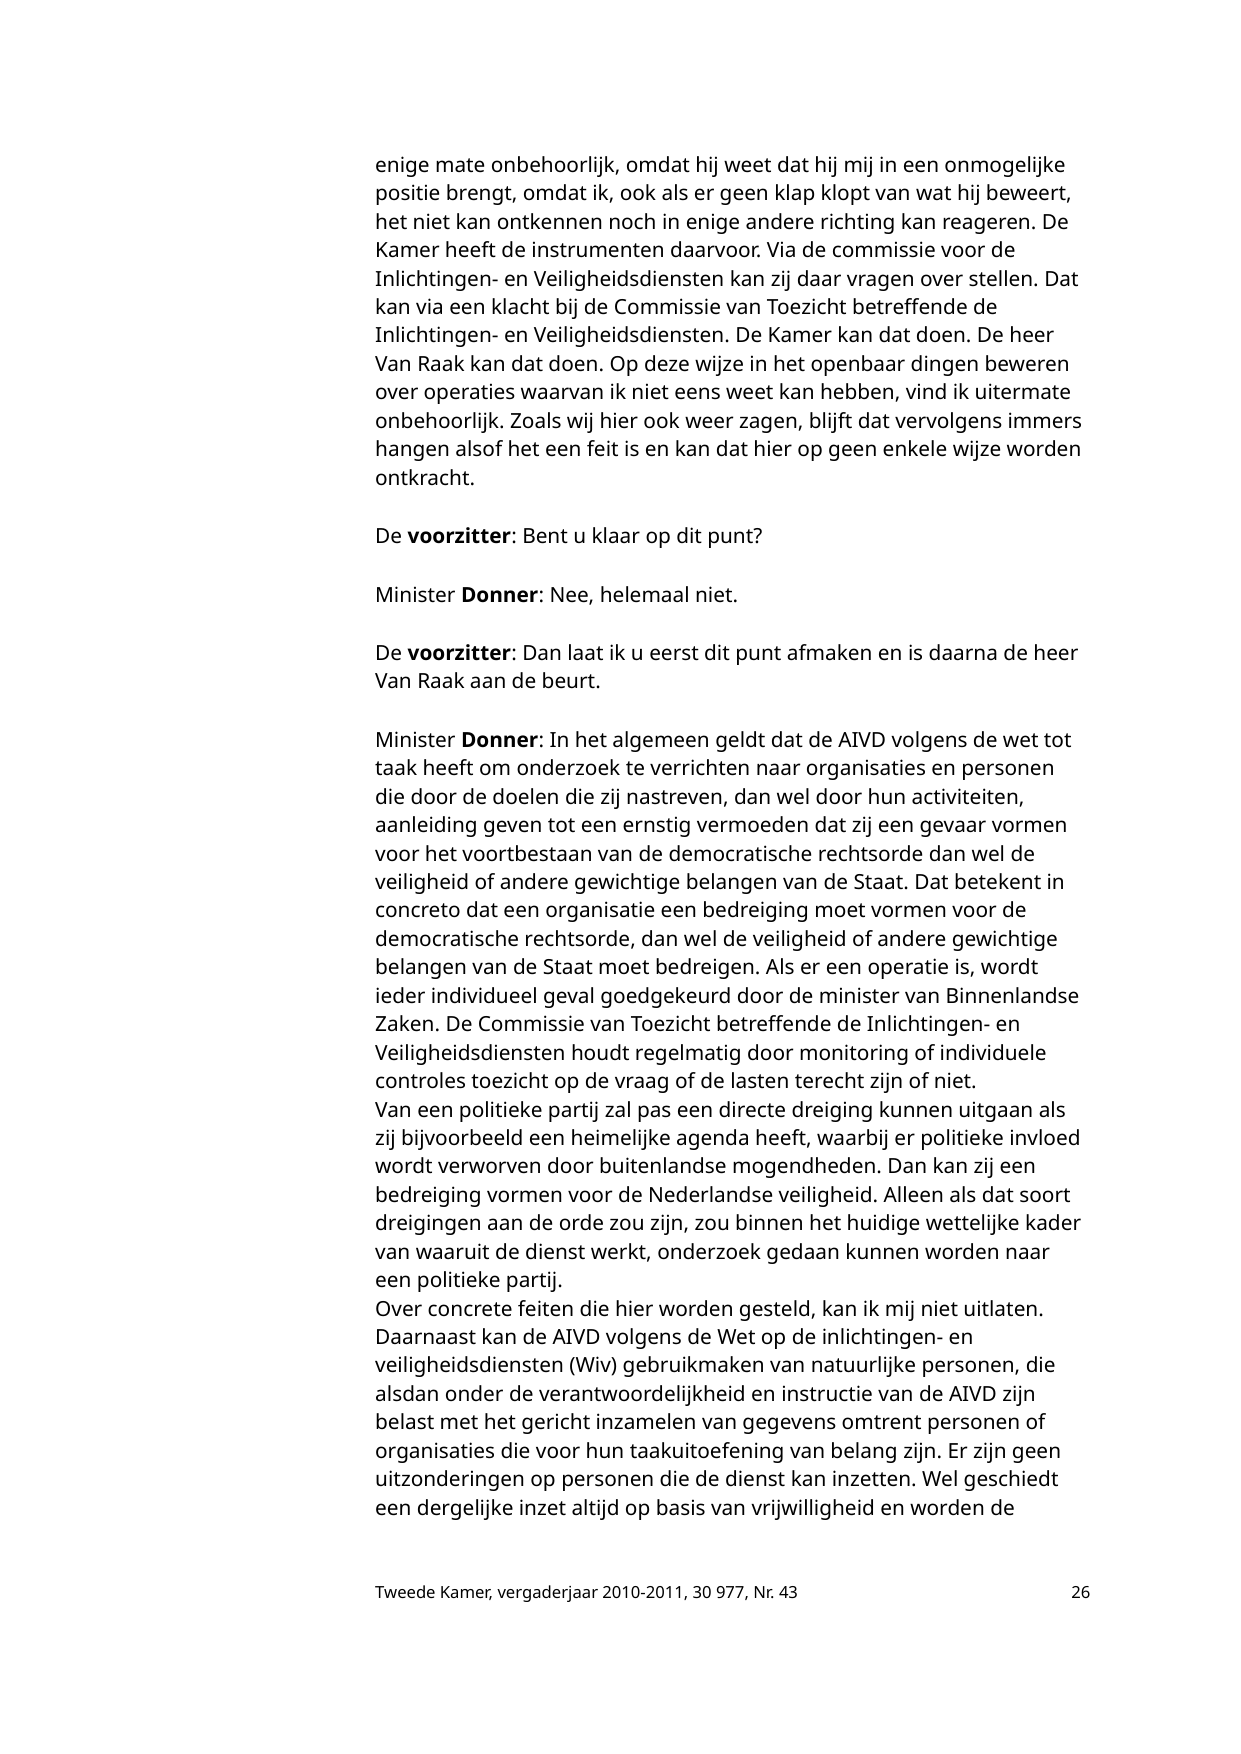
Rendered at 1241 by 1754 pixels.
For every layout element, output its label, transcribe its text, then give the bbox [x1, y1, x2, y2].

text Van een politieke partij zal pas een directe dreiging kunnen uitgaan als zij bijvoorbeeld een heimelijke agenda heeft, waarbij er politieke invloed wordt verworven door buitenlandse mogendheden. Dan kan zij een bedreiging vormen voor de Nederlandse veiligheid. Alleen als dat soort dreigingen aan de orde zou zijn, zou binnen het huidige wettelijke kader van waaruit de dienst werkt, onderzoek gedaan kunnen worden naar een politieke partij. [375, 1095, 1090, 1294]
text enige mate onbehoorlijk, omdat hij weet dat hij mij in een onmogelijke positie brengt, omdat ik, ook als er geen klap klopt van wat hij beweert, het niet kan ontkennen noch in enige andere richting kan reageren. De Kamer heeft de instrumenten daarvoor. Via de commissie voor de Inlichtingen- en Veiligheidsdiensten kan zij daar vragen over stellen. Dat kan via een klacht bij de Commissie van Toezicht betreffende de Inlichtingen- en Veiligheidsdiensten. De Kamer kan dat doen. De heer Van Raak kan dat doen. Op deze wijze in het openbaar dingen beweren over operaties waarvan ik niet eens weet kan hebben, vind ik uitermate onbehoorlijk. Zoals wij hier ook weer zagen, blijft dat vervolgens immers hangen alsof het een feit is en kan dat hier op geen enkele wijze worden ontkracht. [375, 150, 1090, 491]
text Minister Donner: Nee, helemaal niet. [375, 580, 1090, 608]
text Minister Donner: In het algemeen geldt dat de AIVD volgens de wet tot taak heeft om onderzoek te verrichten naar organisaties en personen die door de doelen die zij nastreven, dan wel door hun activiteiten, aanleiding geven tot een ernstig vermoeden dat zij een gevaar vormen voor het voortbestaan van de democratische rechtsorde dan wel de veiligheid of andere gewichtige belangen van de Staat. Dat betekent in concreto dat een organisatie een bedreiging moet vormen voor de democratische rechtsorde, dan wel de veiligheid of andere gewichtige belangen van de Staat moet bedreigen. Als er een operatie is, wordt ieder individueel geval goedgekeurd door de minister van Binnenlandse Zaken. De Commissie van Toezicht betreffende de Inlichtingen- en Veiligheidsdiensten houdt regelmatig door monitoring of individuele controles toezicht op de vraag of de lasten terecht zijn of niet. [375, 725, 1090, 1095]
text Daarnaast kan de AIVD volgens de Wet op de inlichtingen- en veiligheidsdiensten (Wiv) gebruikmaken van natuurlijke personen, die alsdan onder de verantwoordelijkheid en instructie van de AIVD zijn belast met het gericht inzamelen van gegevens omtrent personen of organisaties die voor hun taakuitoefening van belang zijn. Er zijn geen uitzonderingen op personen die de dienst kan inzetten. Wel geschiedt een dergelijke inzet altijd op basis van vrijwilligheid en worden de [375, 1322, 1090, 1521]
text Over concrete feiten die hier worden gesteld, kan ik mij niet uitlaten. [375, 1294, 1090, 1322]
text De voorzitter: Dan laat ik u eerst dit punt afmaken en is daarna de heer Van Raak aan de beurt. [375, 638, 1090, 695]
text De voorzitter: Bent u klaar op dit punt? [375, 521, 1090, 550]
